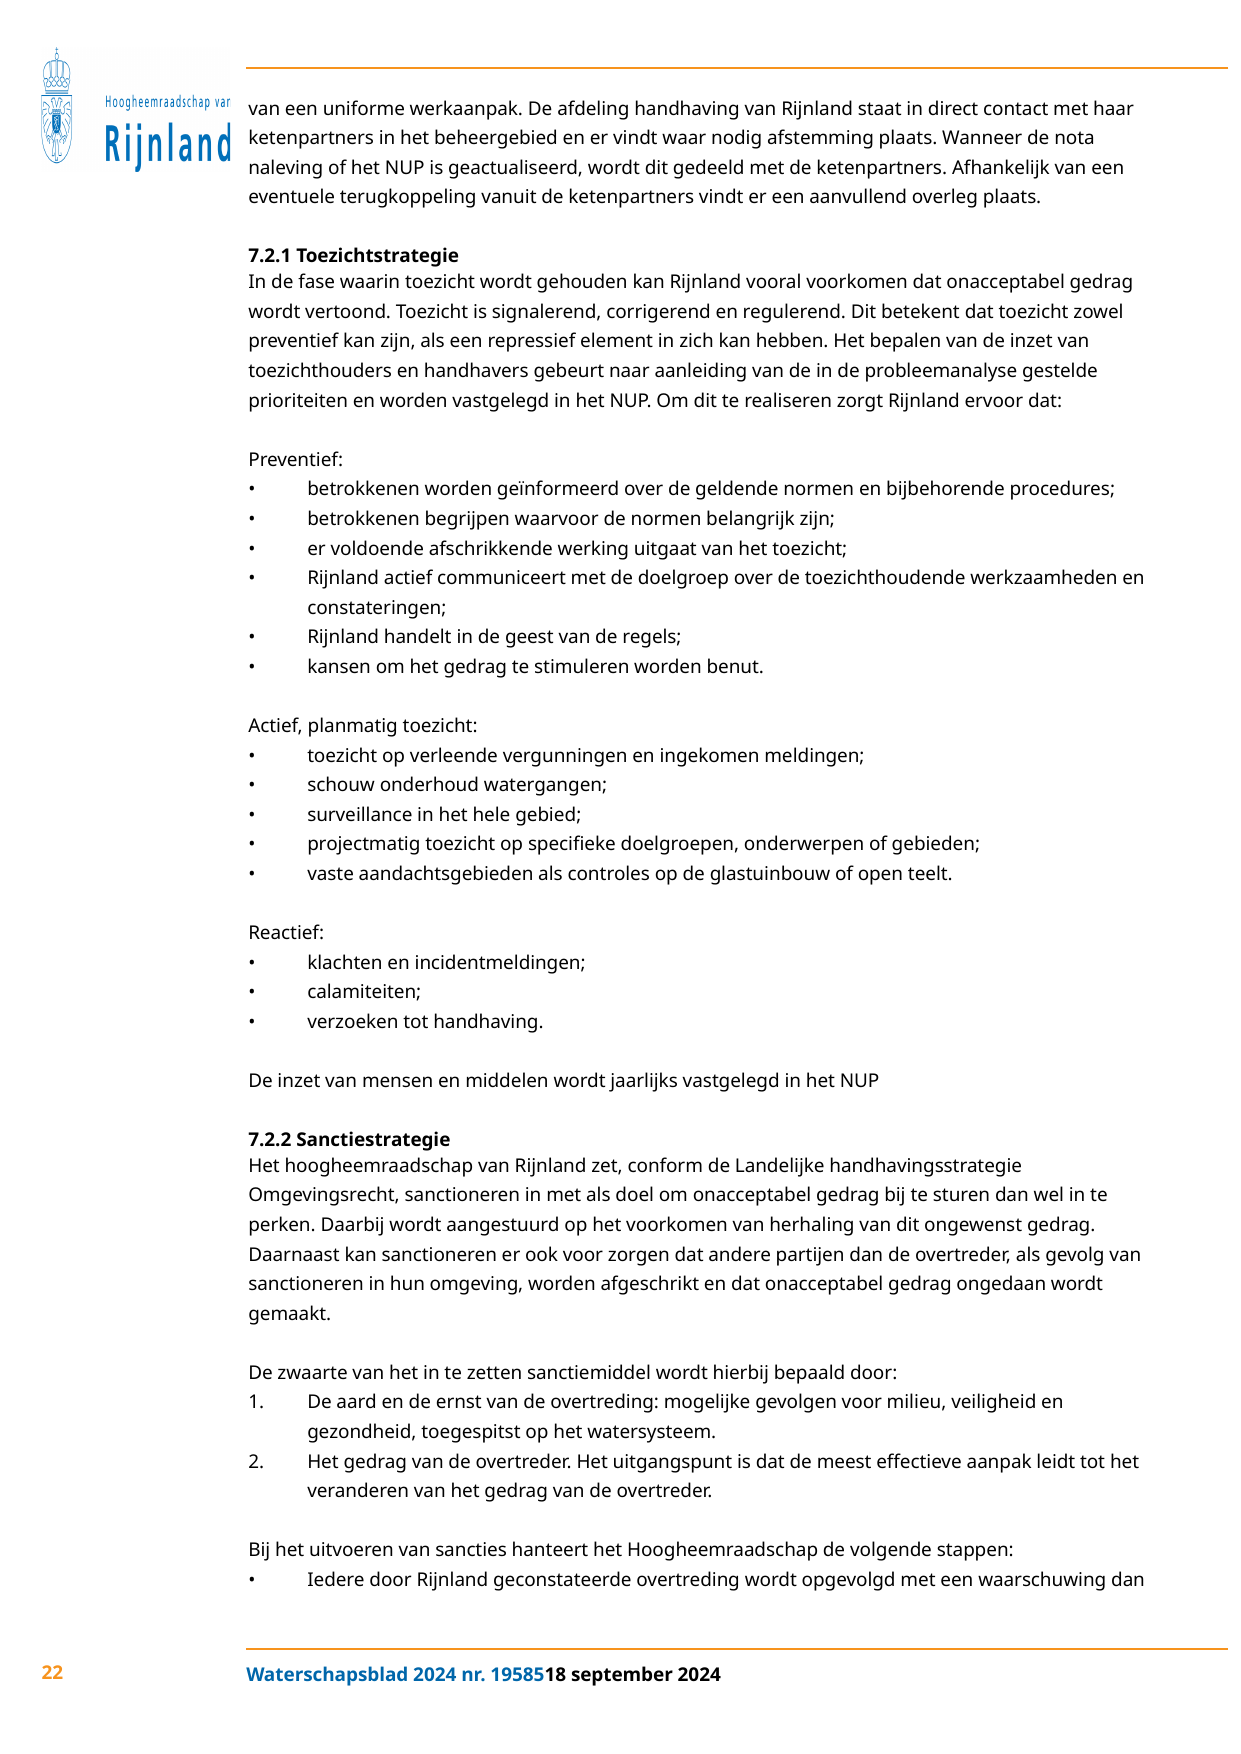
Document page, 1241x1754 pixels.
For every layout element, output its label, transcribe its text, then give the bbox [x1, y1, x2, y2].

text De zwaarte van het in te zetten sanctiemiddel wordt hierbij bepaald door: [248, 1359, 1152, 1385]
text Bij het uitvoeren van sancties hanteert het Hoogheemraadschap de volgende stappen: [248, 1537, 1152, 1562]
list schouw onderhoud watergangen; [248, 771, 1152, 797]
list calamiteiten; [248, 978, 1152, 1004]
list De aard en de ernst van de overtreding: mogelijke gevolgen voor milieu, veiligheid en gezondheid, toegespitst op het watersysteem. [248, 1389, 1152, 1444]
list toezicht op verleende vergunningen en ingekomen meldingen; [248, 742, 1152, 767]
text In de fase waarin toezicht wordt gehouden kan Rijnland vooral voorkomen dat onacceptabel gedrag wordt vertoond. Toezicht is signalerend, corrigerend en regulerend. Dit betekent dat toezicht zowel preventief kan zijn, als een repressief element in zich kan hebben. Het bepalen van de inzet van toezichthouders en handhavers gebeurt naar aanleiding van de in de probleemanalyse gestelde prioriteiten en worden vastgelegd in het NUP. Om dit te realiseren zorgt Rijnland ervoor dat: [248, 268, 1152, 412]
list kansen om het gedrag te stimuleren worden benut. [248, 653, 1152, 679]
list vaste aandachtsgebieden als controles op de glastuinbouw of open teelt. [248, 860, 1152, 886]
text De inzet van mensen en middelen wordt jaarlijks vastgelegd in het NUP [248, 1067, 1152, 1093]
list projectmatig toezicht op specifieke doelgroepen, onderwerpen of gebieden; [248, 831, 1152, 856]
text Preventief: [248, 446, 1152, 472]
text Het hoogheemraadschap van Rijnland zet, conform de Landelijke handhavingsstrategie Omgevingsrecht, sanctioneren in met als doel om onacceptabel gedrag bij te sturen dan wel in te perken. Daarbij wordt aangestuurd op het voorkomen van herhaling van dit ongewenst gedrag. Daarnaast kan sanctioneren er ook voor zorgen dat andere partijen dan de overtreder, als gevolg van sanctioneren in hun omgeving, worden afgeschrikt en dat onacceptabel gedrag ongedaan wordt gemaakt. [248, 1152, 1152, 1326]
list er voldoende afschrikkende werking uitgaat van het toezicht; [248, 535, 1152, 560]
text van een uniforme werkaanpak. De afdeling handhaving van Rijnland staat in direct contact met haar ketenpartners in het beheergebied en er vindt waar nodig afstemming plaats. Wanneer de nota naleving of het NUP is geactualiseerd, wordt dit gedeeld met de ketenpartners. Afhankelijk van een eventuele terugkoppeling vanuit de ketenpartners vindt er een aanvullend overleg plaats. [248, 95, 1152, 209]
list Rijnland actief communiceert met de doelgroep over de toezichthoudende werkzaamheden en constateringen; [248, 564, 1152, 619]
list Rijnland handelt in de geest van de regels; [248, 623, 1152, 649]
list betrokkenen worden geïnformeerd over de geldende normen en bijbehorende procedures; [248, 476, 1152, 501]
list betrokkenen begrijpen waarvoor de normen belangrijk zijn; [248, 505, 1152, 531]
text Reactief: [248, 919, 1152, 945]
list surveillance in het hele gebied; [248, 801, 1152, 827]
text 7.2.2 Sanctiestrategie [248, 1126, 1152, 1152]
text Actief, planmatig toezicht: [248, 712, 1152, 738]
list klachten en incidentmeldingen; [248, 949, 1152, 974]
list Het gedrag van de overtreder. Het uitgangspunt is dat de meest effectieve aanpak leidt tot het veranderen van het gedrag van de overtreder. [248, 1448, 1152, 1503]
text 7.2.1 Toezichtstrategie [248, 243, 1152, 268]
picture [41, 47, 231, 172]
list Iedere door Rijnland geconstateerde overtreding wordt opgevolgd met een waarschuwing dan [248, 1566, 1152, 1592]
list verzoeken tot handhaving. [248, 1008, 1152, 1034]
